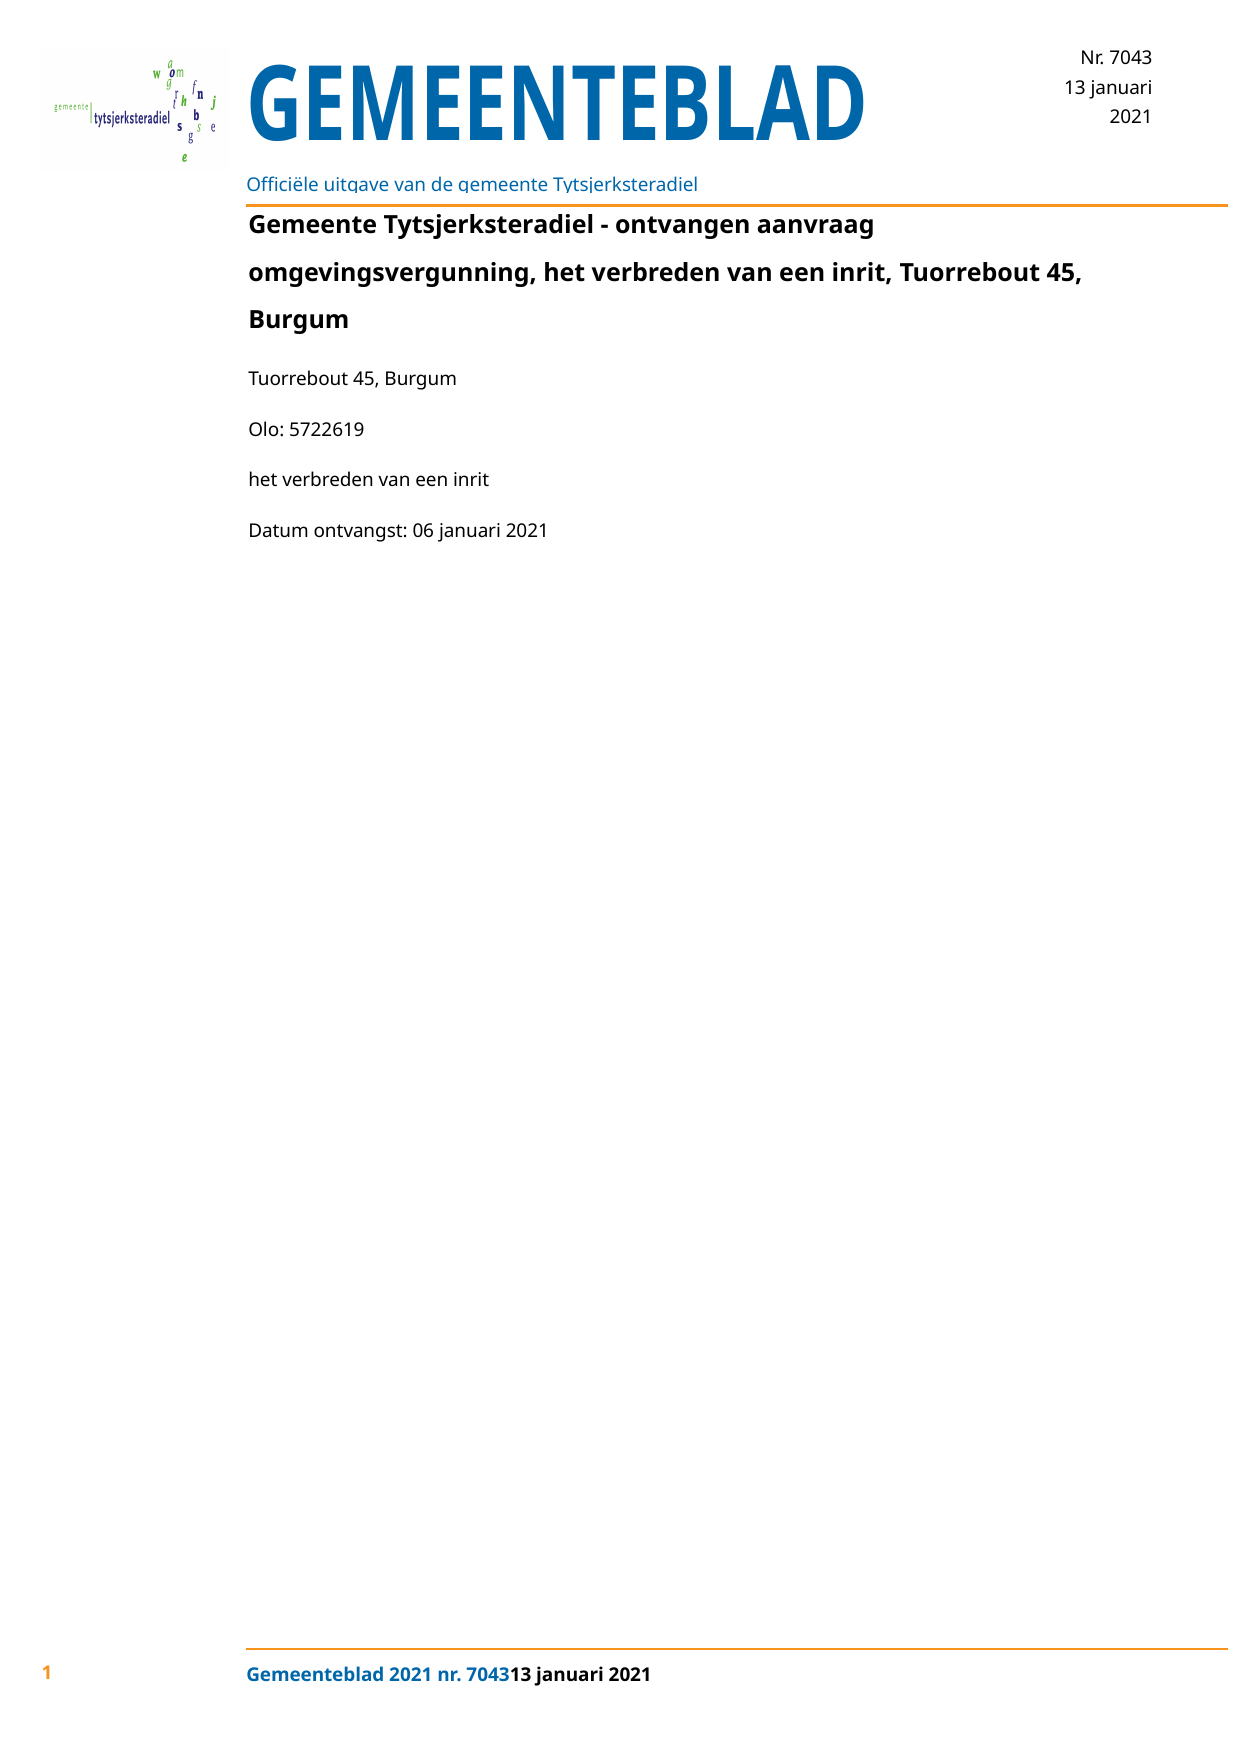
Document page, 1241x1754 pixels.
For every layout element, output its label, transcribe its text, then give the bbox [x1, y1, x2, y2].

text Tuorrebout 45, Burgum [248, 366, 1152, 391]
text Olo: 5722619 [248, 416, 1152, 442]
text het verbreden van een inrit [248, 466, 1152, 492]
text Gemeente Tytsjerksteradiel - ontvangen aanvraag omgevingsvergunning, het verbreden van een inrit, Tuorrebout 45, Burgum [248, 207, 1152, 336]
picture [41, 47, 231, 172]
text Datum ontvangst: 06 januari 2021 [248, 517, 1152, 542]
